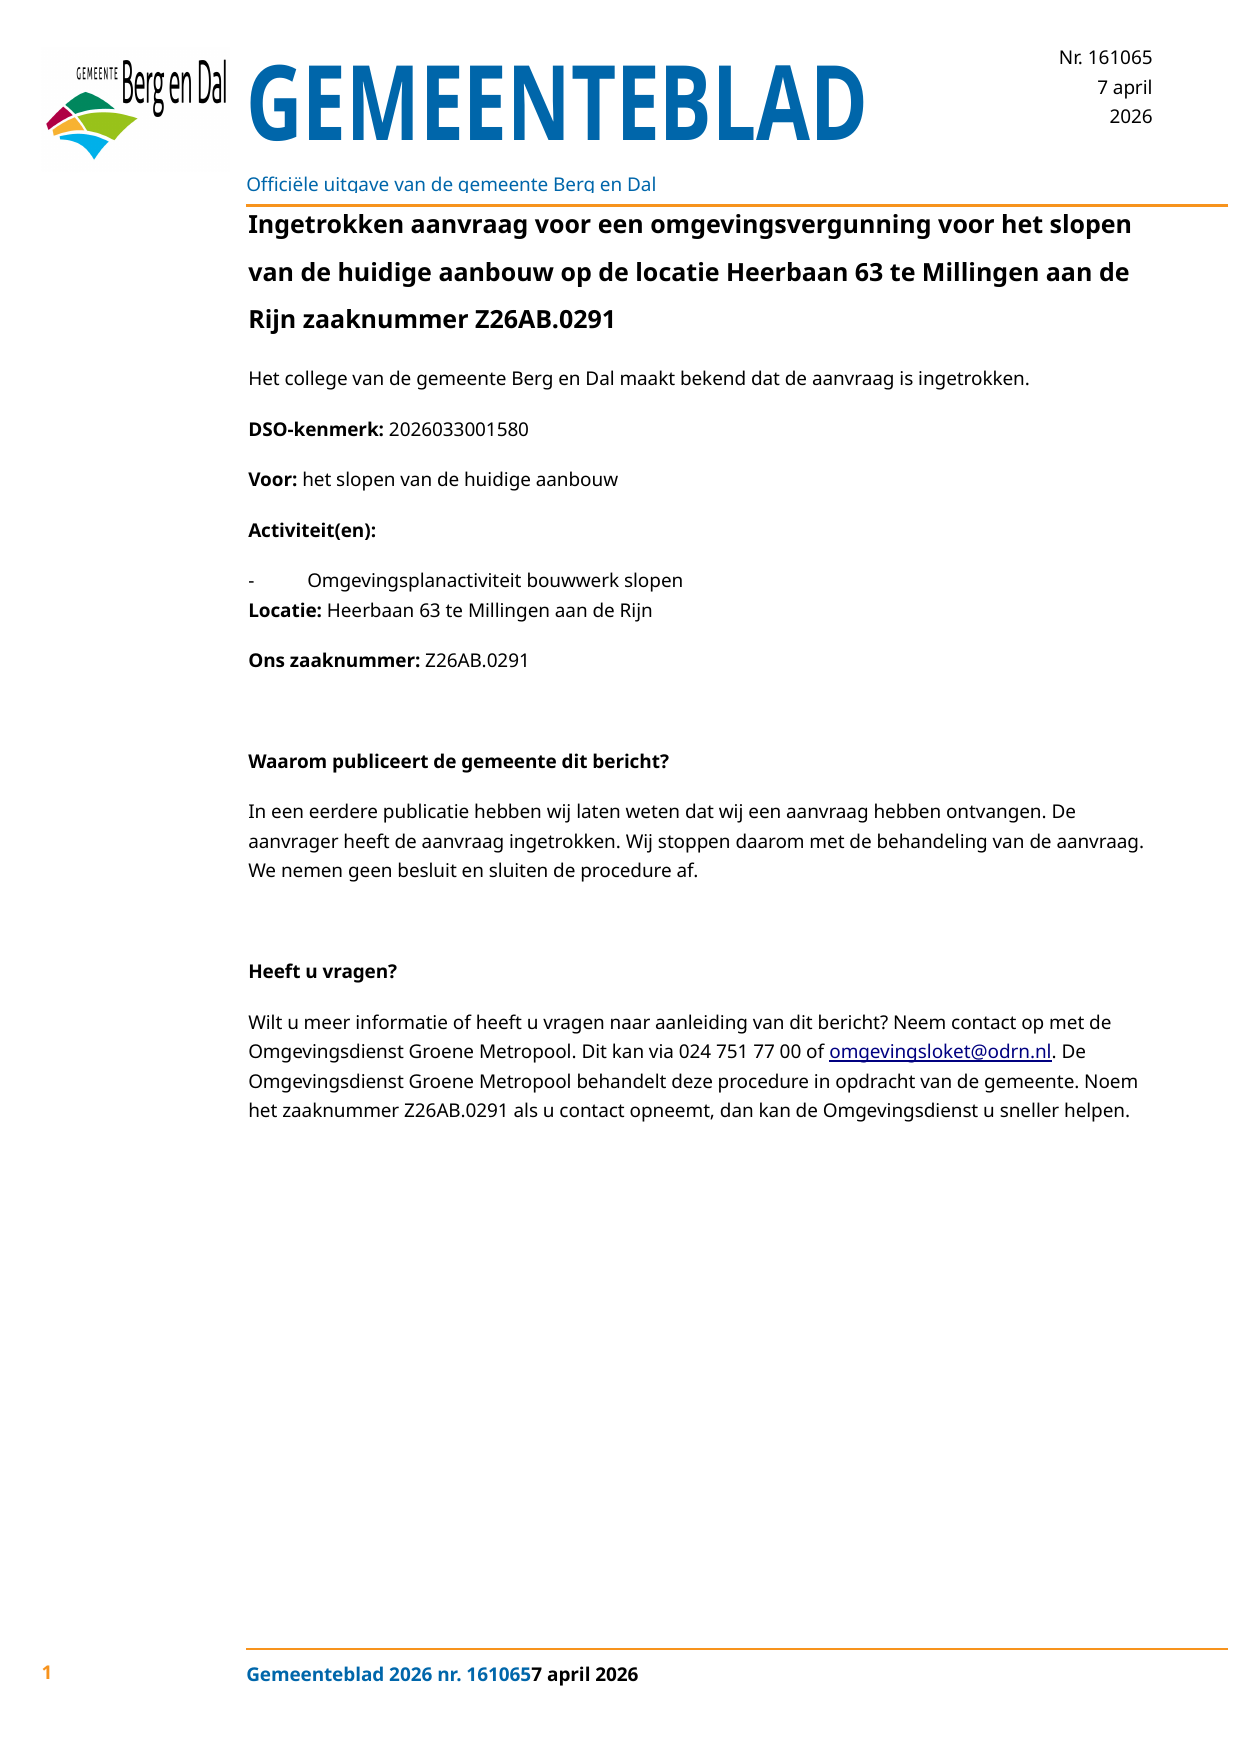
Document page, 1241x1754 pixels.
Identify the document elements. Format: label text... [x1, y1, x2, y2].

text Heeft u vragen? [248, 958, 1152, 984]
text Locatie: Heerbaan 63 te Millingen aan de Rijn [248, 597, 1152, 622]
text DSO-kenmerk: 2026033001580 [248, 416, 1152, 442]
text Voor: het slopen van de huidige aanbouw [248, 466, 1152, 492]
text Ons zaaknummer: Z26AB.0291 [248, 647, 1152, 673]
picture [41, 47, 231, 172]
text Wilt u meer informatie of heeft u vragen naar aanleiding van dit bericht? Neem contact op met de Omgevingsdienst Groene Metropool. Dit kan via 024 751 77 00 of omgevingsloket@odrn.nl. De Omgevingsdienst Groene Metropool behandelt deze procedure in opdracht van de gemeente. Noem het zaaknummer Z26AB.0291 als u contact opneemt, dan kan de Omgevingsdienst u sneller helpen. [248, 1009, 1152, 1123]
text Activiteit(en): [248, 517, 1152, 542]
text In een eerdere publicatie hebben wij laten weten dat wij een aanvraag hebben ontvangen. De aanvrager heeft de aanvraag ingetrokken. Wij stoppen daarom met de behandeling van de aanvraag. We nemen geen besluit en sluiten de procedure af. [248, 798, 1152, 883]
list Omgevingsplanactiviteit bouwwerk slopen [248, 567, 1152, 593]
text Ingetrokken aanvraag voor een omgevingsvergunning voor het slopen van de huidige aanbouw op de locatie Heerbaan 63 te Millingen aan de Rijn zaaknummer Z26AB.0291 [248, 207, 1152, 336]
text Het college van de gemeente Berg en Dal maakt bekend dat de aanvraag is ingetrokken. [248, 366, 1152, 391]
text Waarom publiceert de gemeente dit bericht? [248, 748, 1152, 774]
